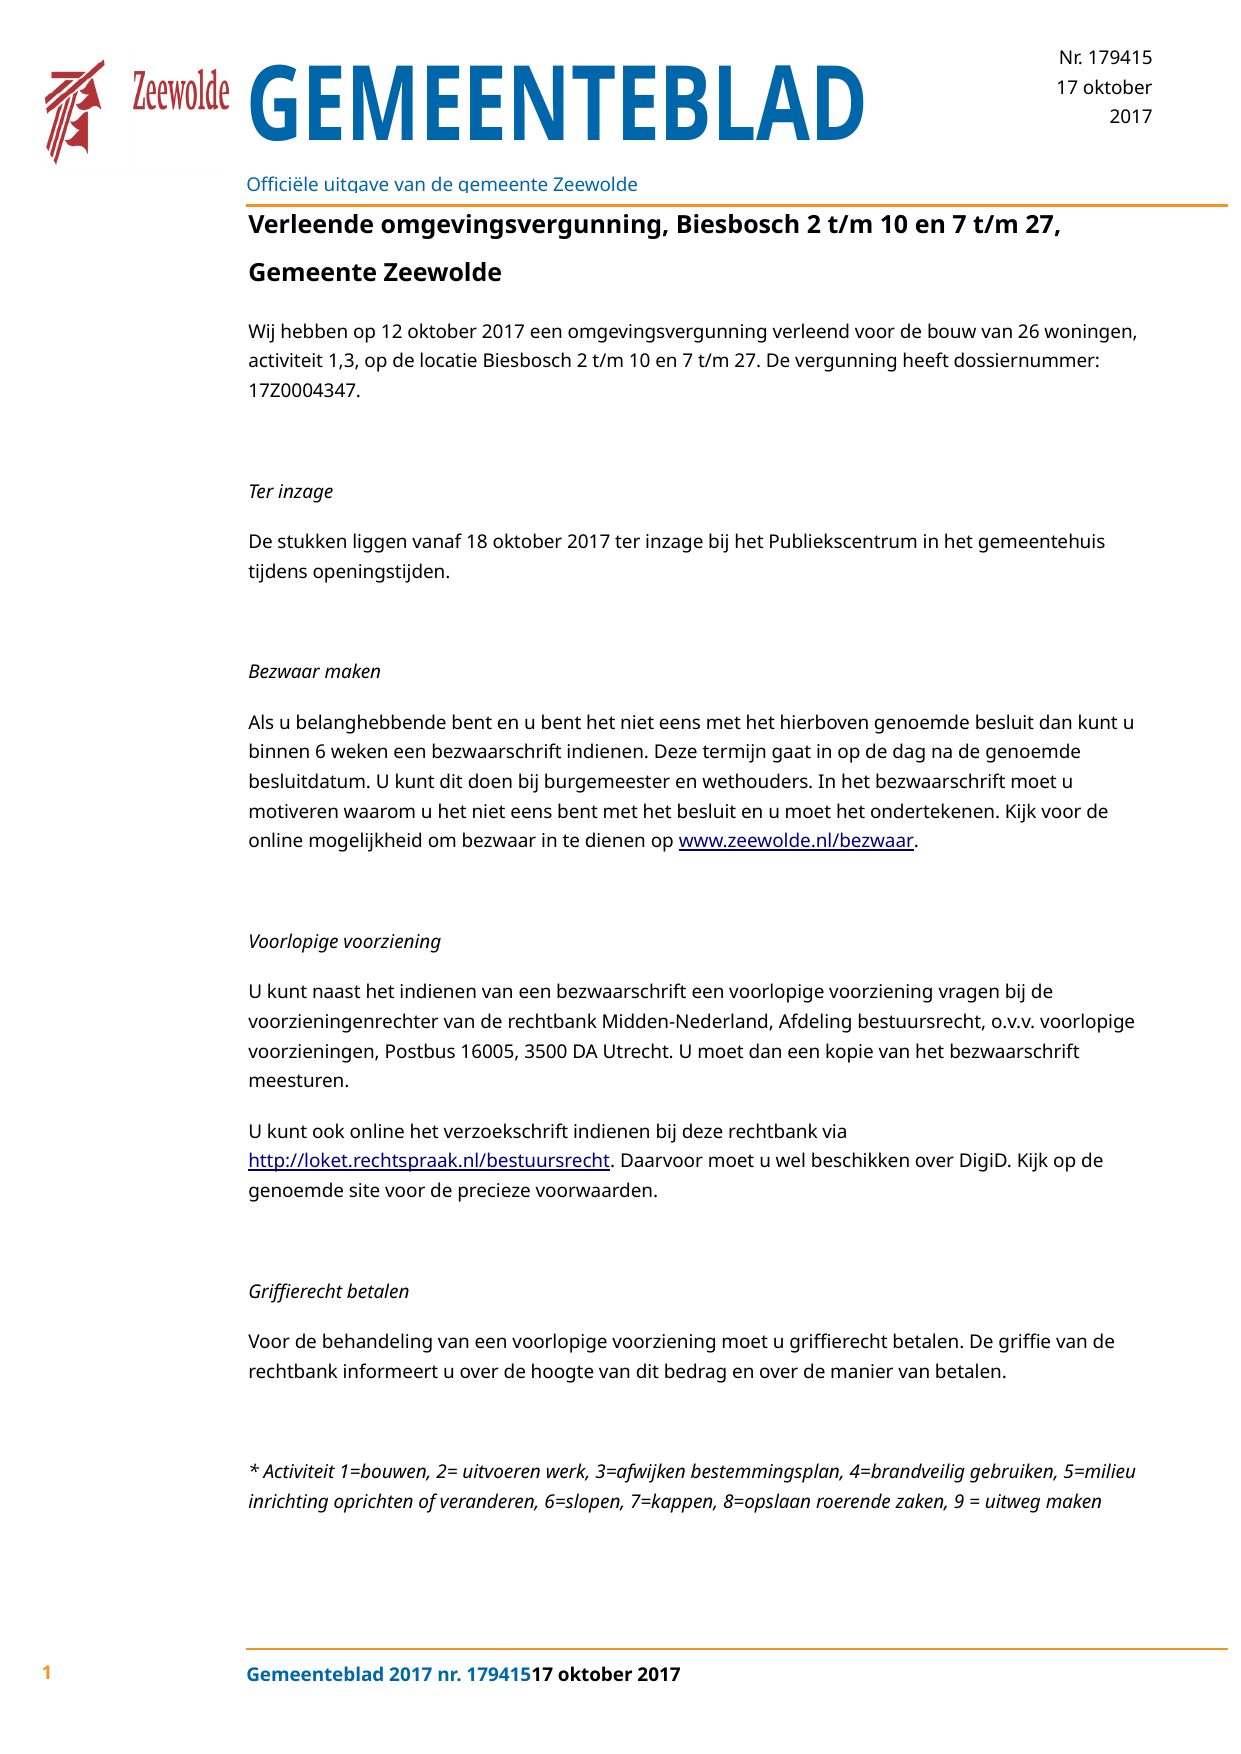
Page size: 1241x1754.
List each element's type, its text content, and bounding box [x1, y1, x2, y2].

text De stukken liggen vanaf 18 oktober 2017 ter inzage bij het Publiekscentrum in het gemeentehuis tijdens openingstijden. [248, 528, 1152, 584]
text Wij hebben op 12 oktober 2017 een omgevingsvergunning verleend voor de bouw van 26 woningen, activiteit 1,3, op de locatie Biesbosch 2 t/m 10 en 7 t/m 27. De vergunning heeft dossiernummer: 17Z0004347. [248, 318, 1152, 403]
text Ter inzage [248, 478, 1152, 504]
text U kunt ook online het verzoekschrift indienen bij deze rechtbank via http://loket.rechtspraak.nl/bestuursrecht. Daarvoor moet u wel beschikken over DigiD. Kijk op de genoemde site voor de precieze voorwaarden. [248, 1118, 1152, 1203]
text Als u belanghebbende bent en u bent het niet eens met het hierboven genoemde besluit dan kunt u binnen 6 weken een bezwaarschrift indienen. Deze termijn gaat in op de dag na de genoemde besluitdatum. U kunt dit doen bij burgemeester en wethouders. In het bezwaarschrift moet u motiveren waarom u het niet eens bent met het besluit en u moet het ondertekenen. Kijk voor de online mogelijkheid om bezwaar in te dienen op www.zeewolde.nl/bezwaar. [248, 709, 1152, 853]
text Voorlopige voorziening [248, 928, 1152, 954]
text Griffierecht betalen [248, 1278, 1152, 1304]
text * Activiteit 1=bouwen, 2= uitvoeren werk, 3=afwijken bestemmingsplan, 4=brandveilig gebruiken, 5=milieu inrichting oprichten of veranderen, 6=slopen, 7=kappen, 8=opslaan roerende zaken, 9 = uitweg maken [248, 1459, 1152, 1514]
text Voor de behandeling van een voorlopige voorziening moet u griffierecht betalen. De griffie van de rechtbank informeert u over de hoogte van dit bedrag en over de manier van betalen. [248, 1328, 1152, 1384]
text Bezwaar maken [248, 659, 1152, 684]
text Verleende omgevingsvergunning, Biesbosch 2 t/m 10 en 7 t/m 27, Gemeente Zeewolde [248, 207, 1152, 288]
text U kunt naast het indienen van een bezwaarschrift een voorlopige voorziening vragen bij de voorzieningenrechter van de rechtbank Midden-Nederland, Afdeling bestuursrecht, o.v.v. voorlopige voorzieningen, Postbus 16005, 3500 DA Utrecht. U moet dan een kopie van het bezwaarschrift meesturen. [248, 979, 1152, 1093]
picture [41, 47, 231, 172]
